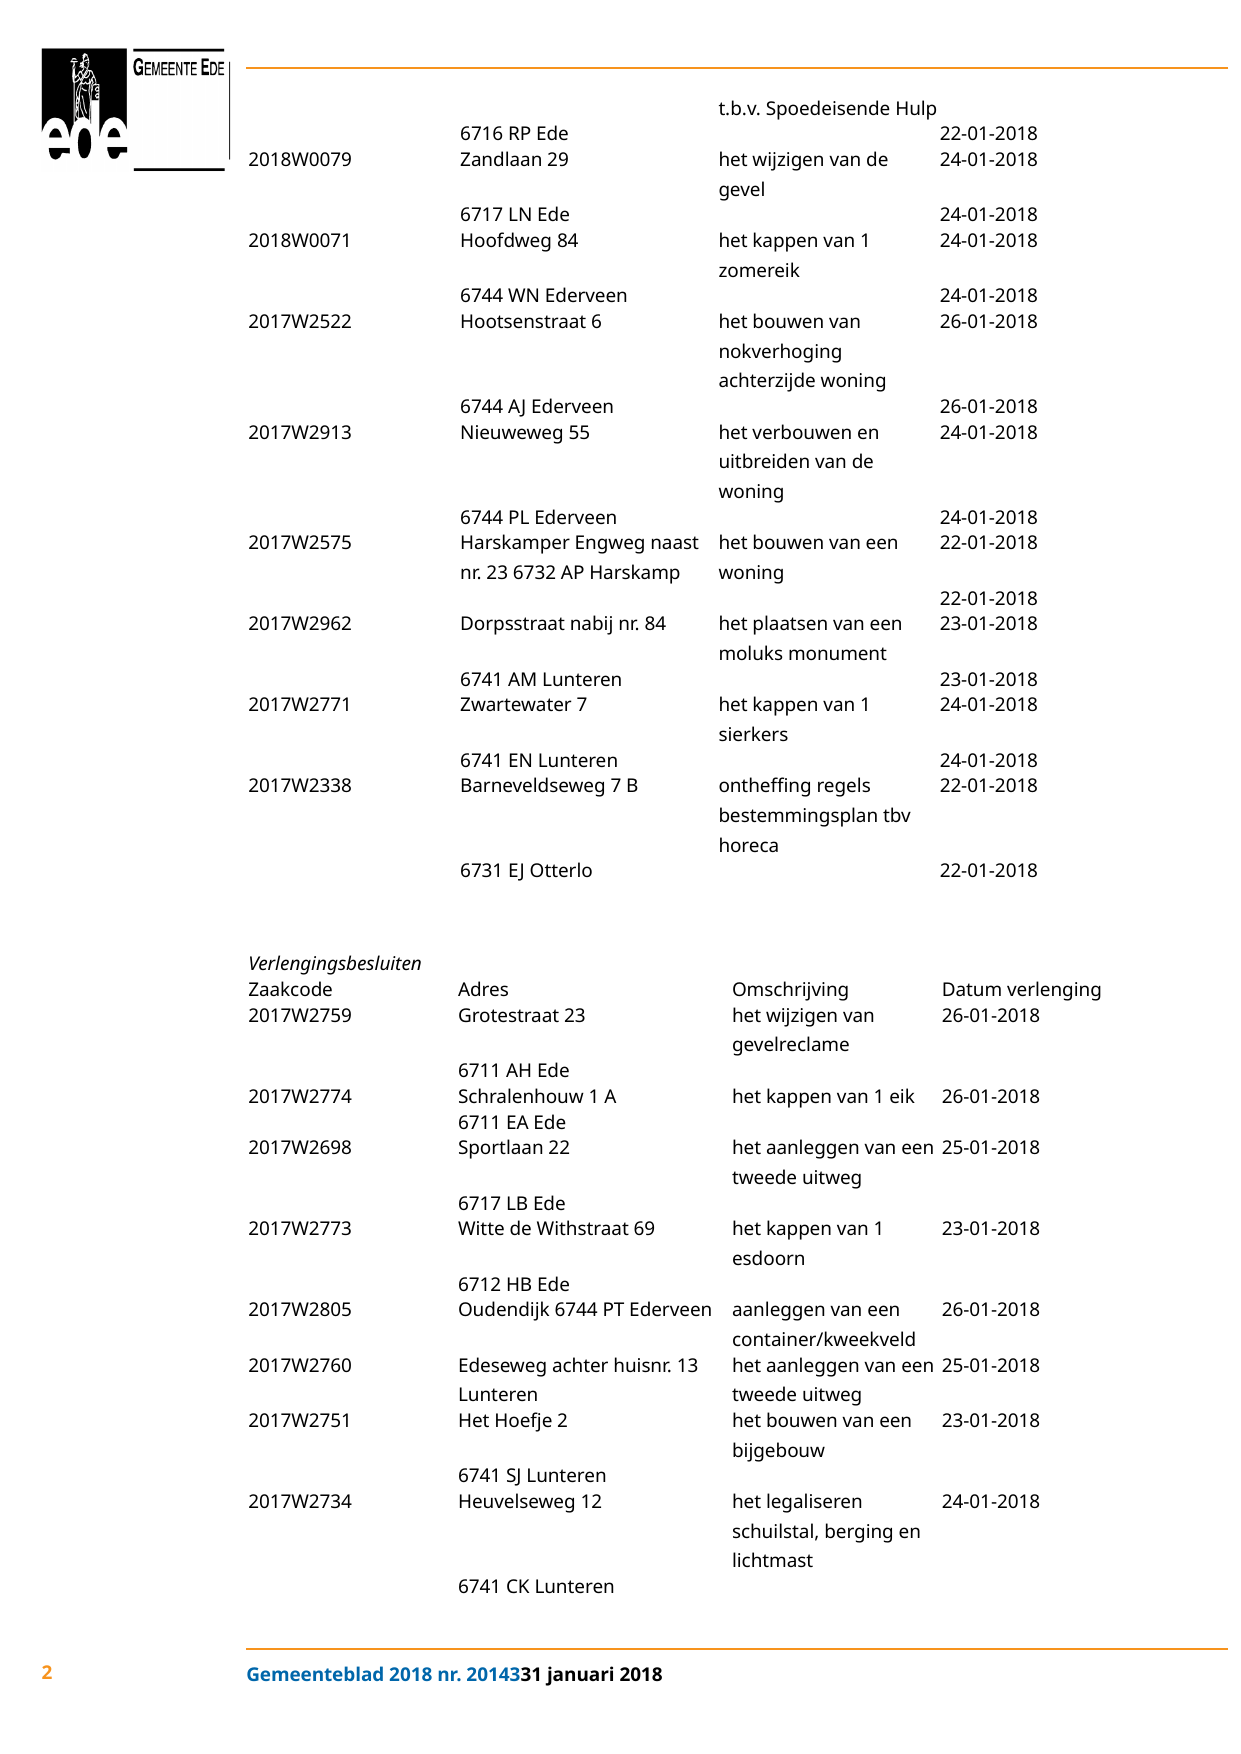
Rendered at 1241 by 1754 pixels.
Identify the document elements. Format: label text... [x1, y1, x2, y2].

table_cell 24-01-2018 [940, 692, 1152, 747]
table_cell 22-01-2018 [940, 858, 1152, 883]
table_cell Het Hoefje 2 [458, 1407, 732, 1463]
table_cell 6731 EJ Otterlo [460, 858, 718, 883]
table_cell 25-01-2018 [942, 1352, 1152, 1407]
table_cell 2017W2962 [248, 611, 460, 666]
table_cell [248, 585, 460, 611]
table_cell [718, 202, 939, 227]
table_cell [248, 202, 460, 227]
table_cell [732, 1463, 942, 1488]
table_cell 24-01-2018 [940, 202, 1152, 227]
table_cell [942, 1463, 1152, 1488]
table_cell Nieuweweg 55 [460, 419, 718, 504]
table_cell [460, 585, 718, 611]
text Verlengingsbesluiten [248, 951, 1152, 976]
table_cell Edeseweg achter huisnr. 13 Lunteren [458, 1352, 732, 1407]
table_cell 2017W2522 [248, 308, 460, 393]
table_cell het bouwen van nokverhoging achterzijde woning [718, 308, 939, 393]
table_cell het kappen van 1 zomereik [718, 227, 939, 283]
table_cell [248, 1271, 458, 1297]
table_cell [718, 858, 939, 883]
table_cell [248, 1190, 458, 1216]
table_cell 24-01-2018 [940, 227, 1152, 283]
table_cell [248, 858, 460, 883]
table_cell het bouwen van een bijgebouw [732, 1407, 942, 1463]
table_cell 2017W2734 [248, 1488, 458, 1573]
table_cell 2018W0071 [248, 227, 460, 283]
table_cell [248, 121, 460, 146]
table_cell 6711 AH Ede [458, 1058, 732, 1083]
table_cell [942, 1190, 1152, 1216]
table_cell 2018W0079 [248, 146, 460, 202]
table_cell 26-01-2018 [940, 308, 1152, 393]
table_cell 22-01-2018 [940, 585, 1152, 611]
table_cell Hoofdweg 84 [460, 227, 718, 283]
table_cell [248, 95, 460, 121]
table_cell 2017W2774 [248, 1083, 458, 1109]
table_cell het verbouwen en uitbreiden van de woning [718, 419, 939, 504]
table_cell 2017W2760 [248, 1352, 458, 1407]
table_cell t.b.v. Spoedeisende Hulp [718, 95, 939, 121]
table_cell [732, 1109, 942, 1134]
table_cell 23-01-2018 [942, 1407, 1152, 1463]
table_cell [942, 1271, 1152, 1297]
table_cell [248, 1463, 458, 1488]
table_cell het bouwen van een woning [718, 530, 939, 585]
table_cell Zwartewater 7 [460, 692, 718, 747]
table_cell 6717 LB Ede [458, 1190, 732, 1216]
table_cell [718, 393, 939, 419]
table_cell [248, 666, 460, 692]
table_cell [942, 1058, 1152, 1083]
table_cell 2017W2338 [248, 773, 460, 858]
table_cell Schralenhouw 1 A [458, 1083, 732, 1109]
table_cell 24-01-2018 [940, 504, 1152, 529]
picture [41, 47, 231, 172]
table_header Zaakcode [248, 976, 458, 1002]
table_cell [718, 585, 939, 611]
table_cell [248, 283, 460, 308]
table_header Adres [458, 976, 732, 1002]
table_cell het kappen van 1 esdoorn [732, 1216, 942, 1271]
table_cell 6744 AJ Ederveen [460, 393, 718, 419]
table_cell 6741 CK Lunteren [458, 1573, 732, 1599]
table_cell Harskamper Engweg naast nr. 23 6732 AP Harskamp [460, 530, 718, 585]
table_cell 2017W2759 [248, 1002, 458, 1057]
table_cell 2017W2805 [248, 1297, 458, 1352]
table_cell Grotestraat 23 [458, 1002, 732, 1057]
table_cell 6716 RP Ede [460, 121, 718, 146]
table_cell 22-01-2018 [940, 121, 1152, 146]
table_cell het aanleggen van een tweede uitweg [732, 1352, 942, 1407]
table_cell het kappen van 1 sierkers [718, 692, 939, 747]
table_cell [248, 1058, 458, 1083]
table_cell 6712 HB Ede [458, 1271, 732, 1297]
table_cell [732, 1190, 942, 1216]
table_cell [718, 747, 939, 773]
table_cell 6711 EA Ede [458, 1109, 732, 1134]
table_cell [248, 747, 460, 773]
table_cell 25-01-2018 [942, 1135, 1152, 1190]
table_cell 2017W2771 [248, 692, 460, 747]
table_cell het legaliseren schuilstal, berging en lichtmast [732, 1488, 942, 1573]
table_cell Hootsenstraat 6 [460, 308, 718, 393]
table_cell 6741 EN Lunteren [460, 747, 718, 773]
table_cell 2017W2773 [248, 1216, 458, 1271]
table_cell 24-01-2018 [940, 419, 1152, 504]
table_cell het kappen van 1 eik [732, 1083, 942, 1109]
table_cell [732, 1573, 942, 1599]
table_cell het plaatsen van een moluks monument [718, 611, 939, 666]
table_cell 26-01-2018 [942, 1297, 1152, 1352]
table_cell [940, 95, 1152, 121]
table_cell 2017W2913 [248, 419, 460, 504]
table_cell [248, 504, 460, 529]
table_cell [718, 504, 939, 529]
table_cell Sportlaan 22 [458, 1135, 732, 1190]
table_cell 22-01-2018 [940, 773, 1152, 858]
table_cell [718, 283, 939, 308]
table_header Datum verlenging [942, 976, 1152, 1002]
table_cell Heuvelseweg 12 [458, 1488, 732, 1573]
table_cell aanleggen van een container/kweekveld [732, 1297, 942, 1352]
table_cell 2017W2575 [248, 530, 460, 585]
table_cell 26-01-2018 [940, 393, 1152, 419]
table_cell [460, 95, 718, 121]
table_cell Dorpsstraat nabij nr. 84 [460, 611, 718, 666]
table_cell 26-01-2018 [942, 1083, 1152, 1109]
table_cell het wijzigen van gevelreclame [732, 1002, 942, 1057]
table_cell ontheffing regels bestemmingsplan tbv horeca [718, 773, 939, 858]
table_cell 24-01-2018 [940, 283, 1152, 308]
table_cell [248, 1573, 458, 1599]
table_cell [248, 1109, 458, 1134]
table_cell [732, 1058, 942, 1083]
table_cell Barneveldseweg 7 B [460, 773, 718, 858]
table_cell 24-01-2018 [942, 1488, 1152, 1573]
table_cell [732, 1271, 942, 1297]
table_cell 23-01-2018 [940, 611, 1152, 666]
table_cell het aanleggen van een tweede uitweg [732, 1135, 942, 1190]
table_cell 24-01-2018 [940, 146, 1152, 202]
table_cell 26-01-2018 [942, 1002, 1152, 1057]
table_cell [718, 666, 939, 692]
table_cell 2017W2698 [248, 1135, 458, 1190]
table_cell het wijzigen van de gevel [718, 146, 939, 202]
table_cell 2017W2751 [248, 1407, 458, 1463]
table_cell 6744 PL Ederveen [460, 504, 718, 529]
table_cell 23-01-2018 [942, 1216, 1152, 1271]
table_cell 6741 SJ Lunteren [458, 1463, 732, 1488]
table_cell [942, 1109, 1152, 1134]
table_cell 22-01-2018 [940, 530, 1152, 585]
table_cell 6744 WN Ederveen [460, 283, 718, 308]
table_cell [942, 1573, 1152, 1599]
table_cell 23-01-2018 [940, 666, 1152, 692]
table_cell [248, 393, 460, 419]
table_header Omschrijving [732, 976, 942, 1002]
table_cell [718, 121, 939, 146]
table_cell Oudendijk 6744 PT Ederveen [458, 1297, 732, 1352]
table_cell 6741 AM Lunteren [460, 666, 718, 692]
table_cell Zandlaan 29 [460, 146, 718, 202]
table_cell Witte de Withstraat 69 [458, 1216, 732, 1271]
table_cell 6717 LN Ede [460, 202, 718, 227]
table_cell 24-01-2018 [940, 747, 1152, 773]
